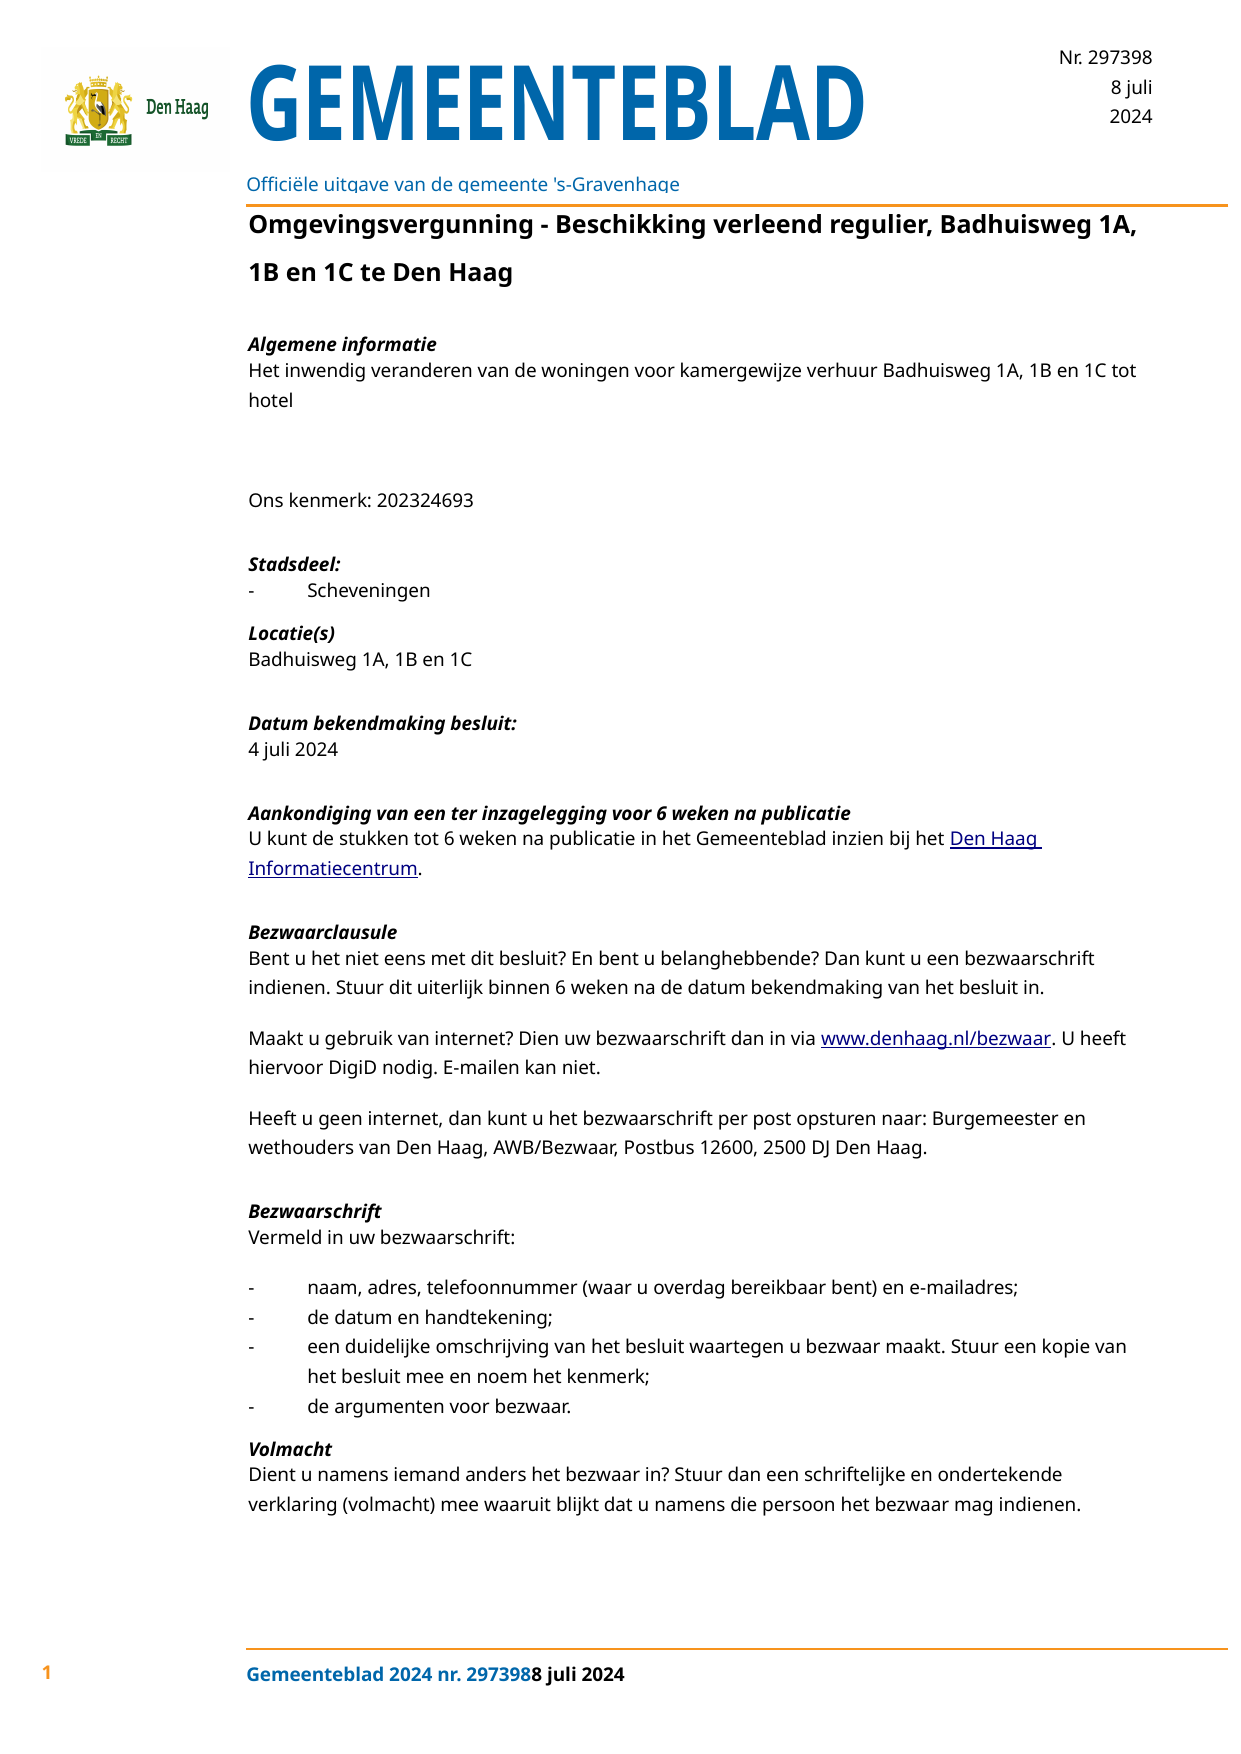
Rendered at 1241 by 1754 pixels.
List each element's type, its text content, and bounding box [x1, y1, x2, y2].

text Heeft u geen internet, dan kunt u het bezwaarschrift per post opsturen naar: Burgemeester en wethouders van Den Haag, AWB/Bezwaar, Postbus 12600, 2500 DJ Den Haag. [248, 1105, 1152, 1160]
list Scheveningen [248, 577, 1152, 603]
text Vermeld in uw bezwaarschrift: [248, 1224, 1152, 1250]
text Datum bekendmaking besluit: [248, 710, 1152, 736]
text Maakt u gebruik van internet? Dien uw bezwaarschrift dan in via www.denhaag.nl/bezwaar. U heeft hiervoor DigiD nodig. E-mailen kan niet. [248, 1025, 1152, 1080]
text Bezwaarclausule [248, 919, 1152, 945]
picture [41, 47, 231, 172]
text Bent u het niet eens met dit besluit? En bent u belanghebbende? Dan kunt u een bezwaarschrift indienen. Stuur dit uiterlijk binnen 6 weken na de datum bekendmaking van het besluit in. [248, 945, 1152, 1000]
text Volmacht [248, 1436, 1152, 1462]
text Dient u namens iemand anders het bezwaar in? Stuur dan een schriftelijke en ondertekende verklaring (volmacht) mee waaruit blijkt dat u namens die persoon het bezwaar mag indienen. [248, 1462, 1152, 1517]
text Aankondiging van een ter inzagelegging voor 6 weken na publicatie [248, 800, 1152, 826]
text Het inwendig veranderen van de woningen voor kamergewijze verhuur Badhuisweg 1A, 1B en 1C tot hotel [248, 357, 1152, 412]
list de argumenten voor bezwaar. [248, 1393, 1152, 1418]
text Locatie(s) [248, 620, 1152, 646]
text Algemene informatie [248, 331, 1152, 357]
text 4 juli 2024 [248, 736, 1152, 762]
text Bezwaarschrift [248, 1198, 1152, 1224]
text Ons kenmerk: 202324693 [248, 488, 1152, 513]
list naam, adres, telefoonnummer (waar u overdag bereikbaar bent) en e-mailadres; [248, 1274, 1152, 1300]
text U kunt de stukken tot 6 weken na publicatie in het Gemeenteblad inzien bij het Den Haag Informatiecentrum. [248, 826, 1152, 881]
list een duidelijke omschrijving van het besluit waartegen u bezwaar maakt. Stuur een kopie van het besluit mee en noem het kenmerk; [248, 1334, 1152, 1389]
text Badhuisweg 1A, 1B en 1C [248, 646, 1152, 672]
list de datum en handtekening; [248, 1304, 1152, 1330]
text Stadsdeel: [248, 552, 1152, 577]
text Omgevingsvergunning - Beschikking verleend regulier, Badhuisweg 1A, 1B en 1C te Den Haag [248, 207, 1152, 288]
